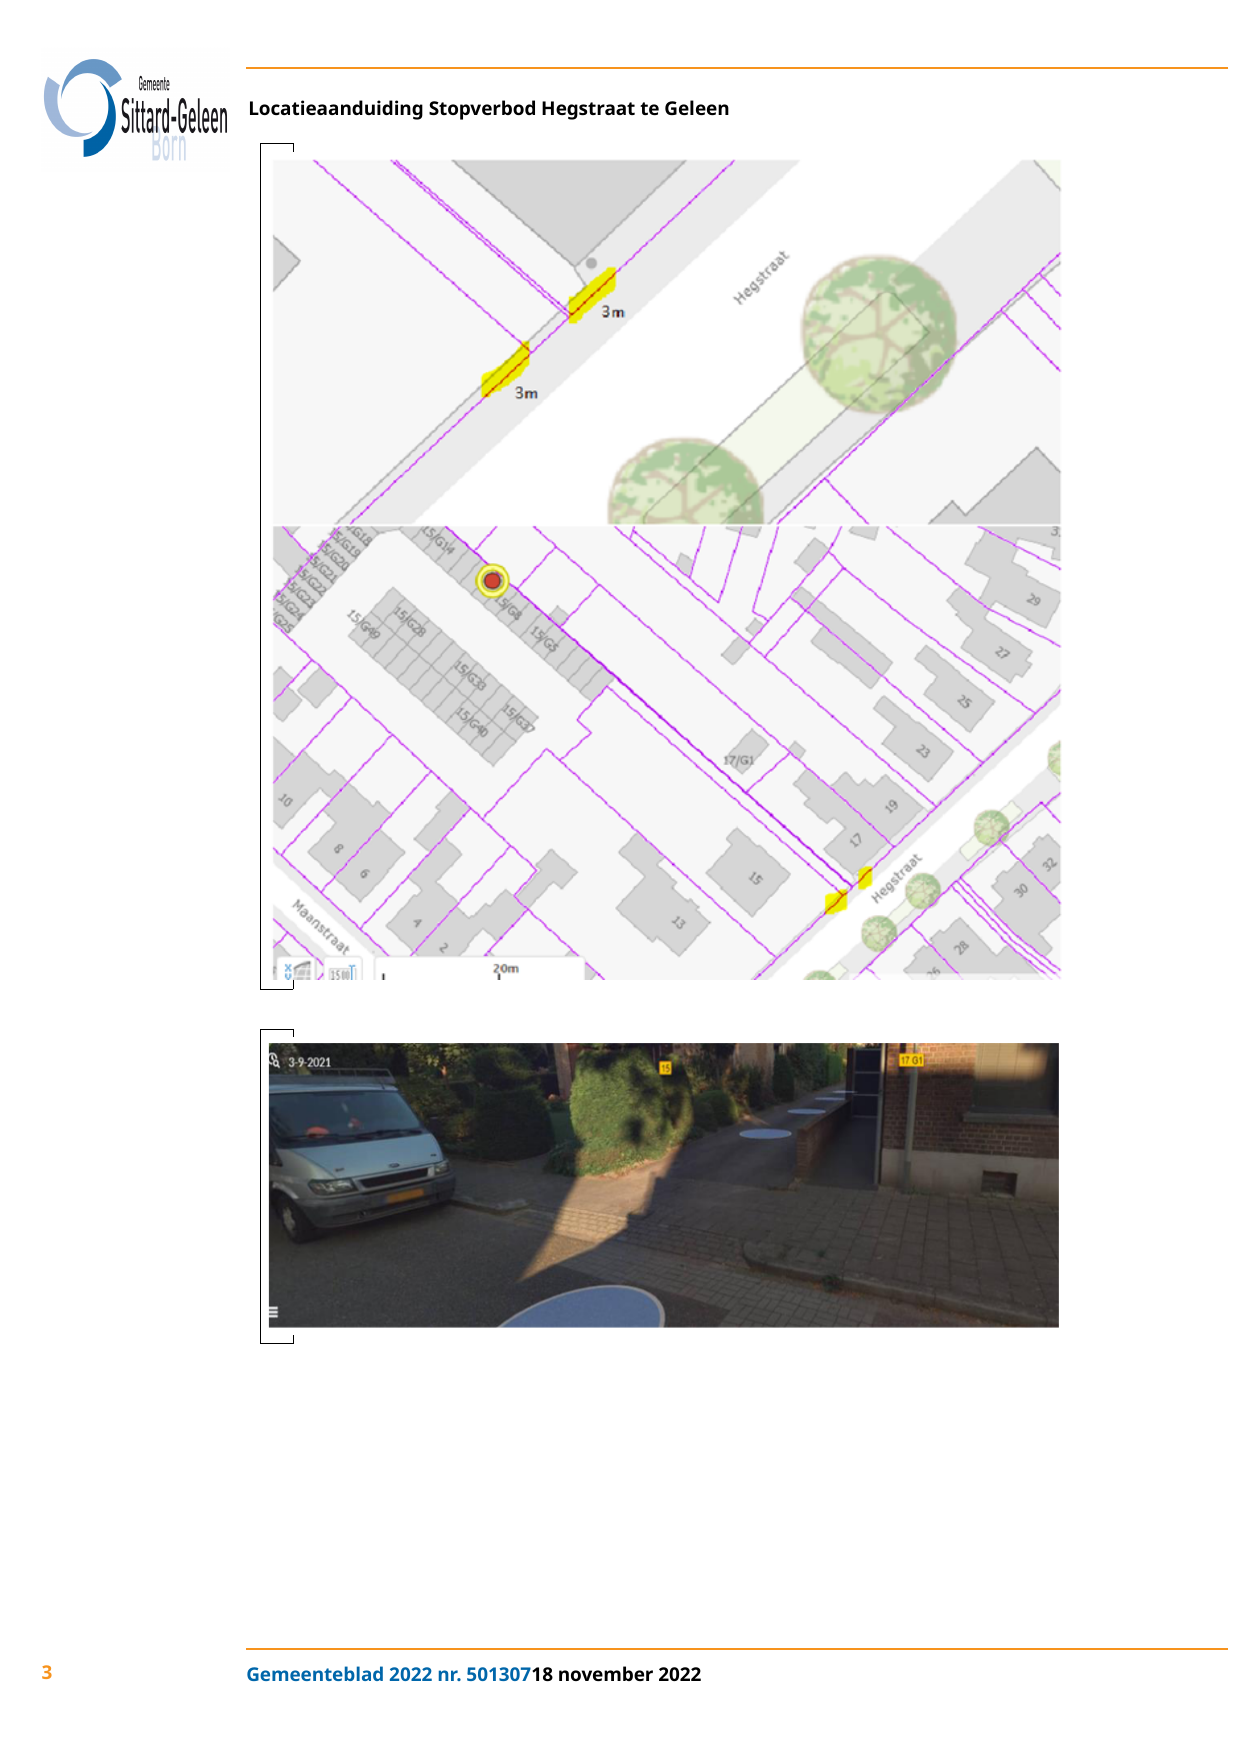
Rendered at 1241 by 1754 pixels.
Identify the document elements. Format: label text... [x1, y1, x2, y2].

picture [268, 152, 1067, 980]
picture [41, 47, 231, 172]
text Locatieaanduiding Stopverbod Hegstraat te Geleen [248, 95, 1152, 121]
picture [268, 1037, 1067, 1335]
